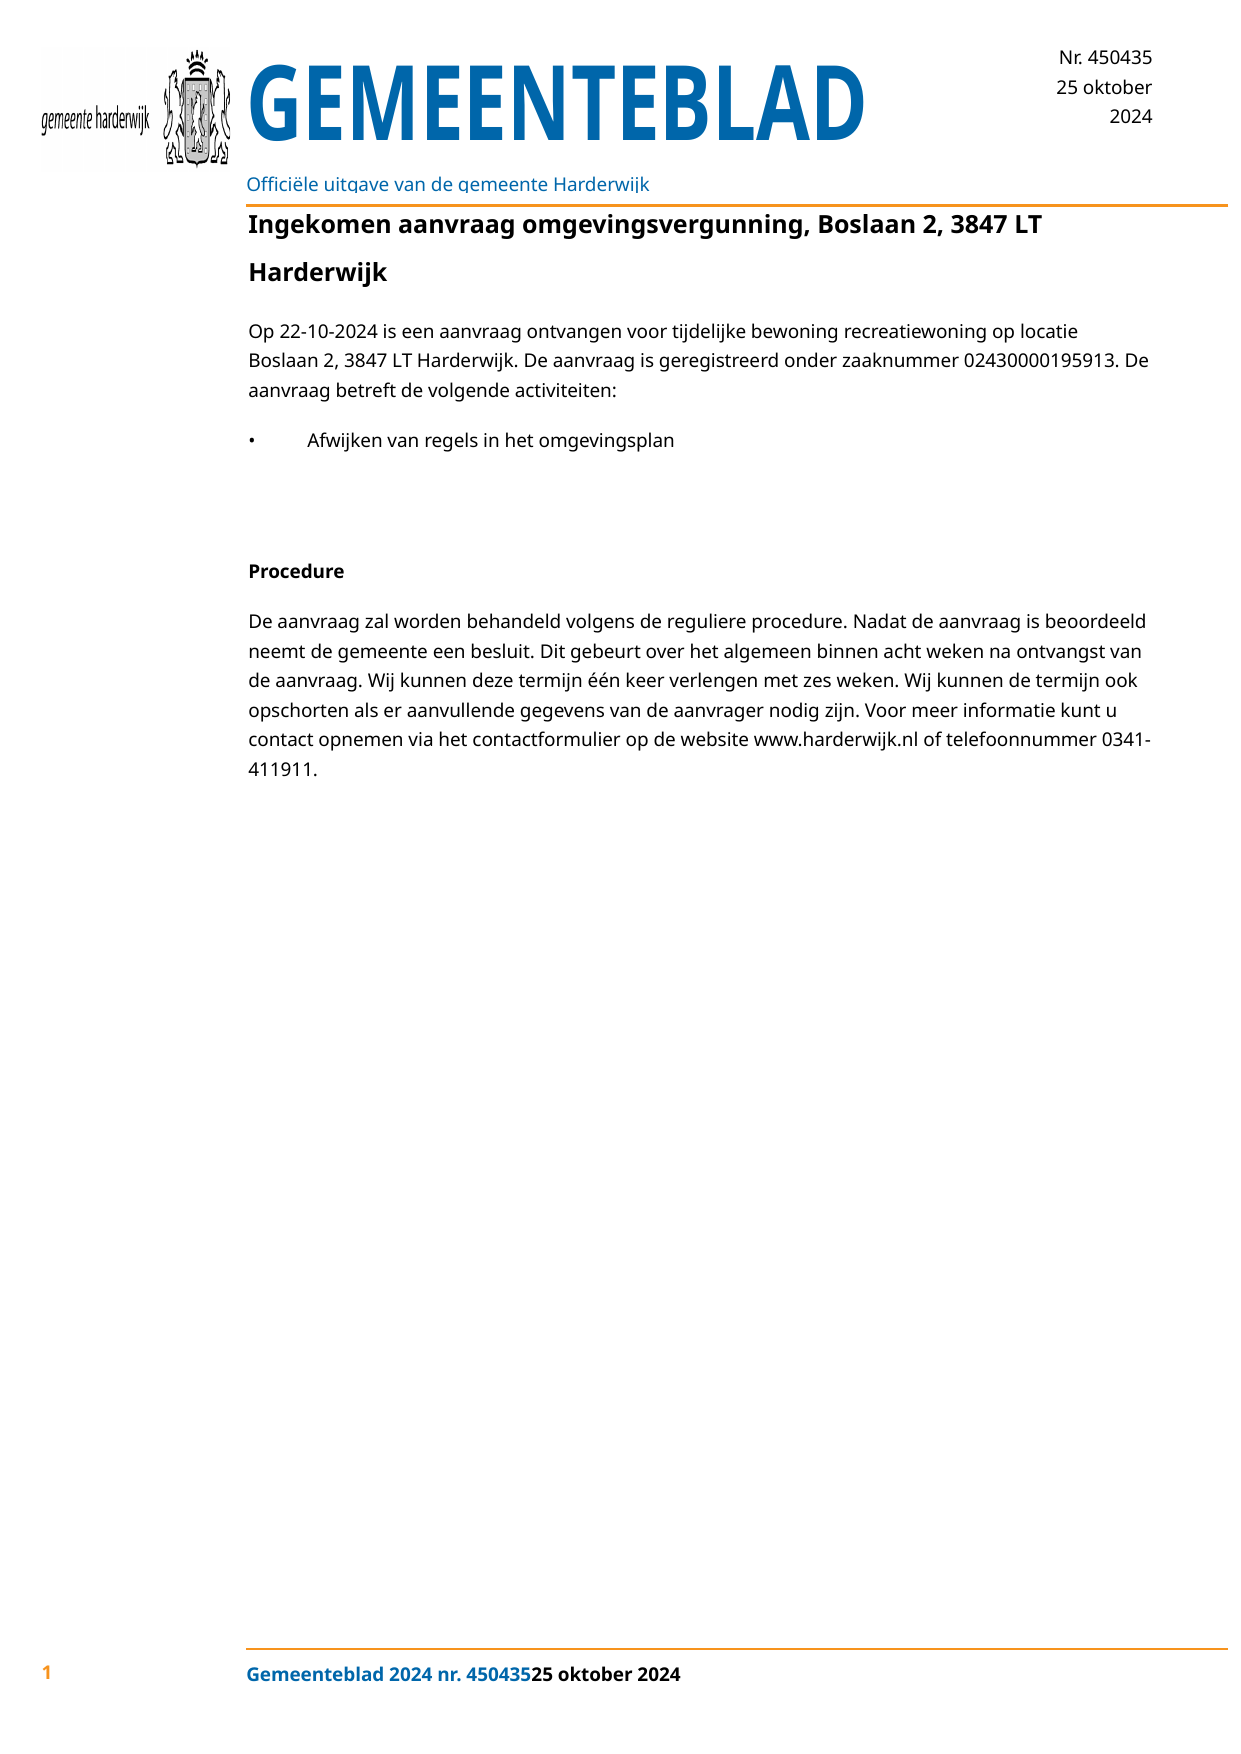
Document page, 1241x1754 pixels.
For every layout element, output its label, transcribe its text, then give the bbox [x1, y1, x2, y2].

text De aanvraag zal worden behandeld volgens de reguliere procedure. Nadat de aanvraag is beoordeeld neemt de gemeente een besluit. Dit gebeurt over het algemeen binnen acht weken na ontvangst van de aanvraag. Wij kunnen deze termijn één keer verlengen met zes weken. Wij kunnen de termijn ook opschorten als er aanvullende gegevens van de aanvrager nodig zijn. Voor meer informatie kunt u contact opnemen via het contactformulier op de website www.harderwijk.nl of telefoonnummer 0341-411911. [248, 608, 1152, 782]
picture [41, 47, 231, 172]
text Ingekomen aanvraag omgevingsvergunning, Boslaan 2, 3847 LT Harderwijk [248, 207, 1152, 288]
text Op 22-10-2024 is een aanvraag ontvangen voor tijdelijke bewoning recreatiewoning op locatie Boslaan 2, 3847 LT Harderwijk. De aanvraag is geregistreerd onder zaaknummer 02430000195913. De aanvraag betreft de volgende activiteiten: [248, 318, 1152, 403]
list Afwijken van regels in het omgevingsplan [248, 427, 1152, 453]
text Procedure [248, 558, 1152, 584]
